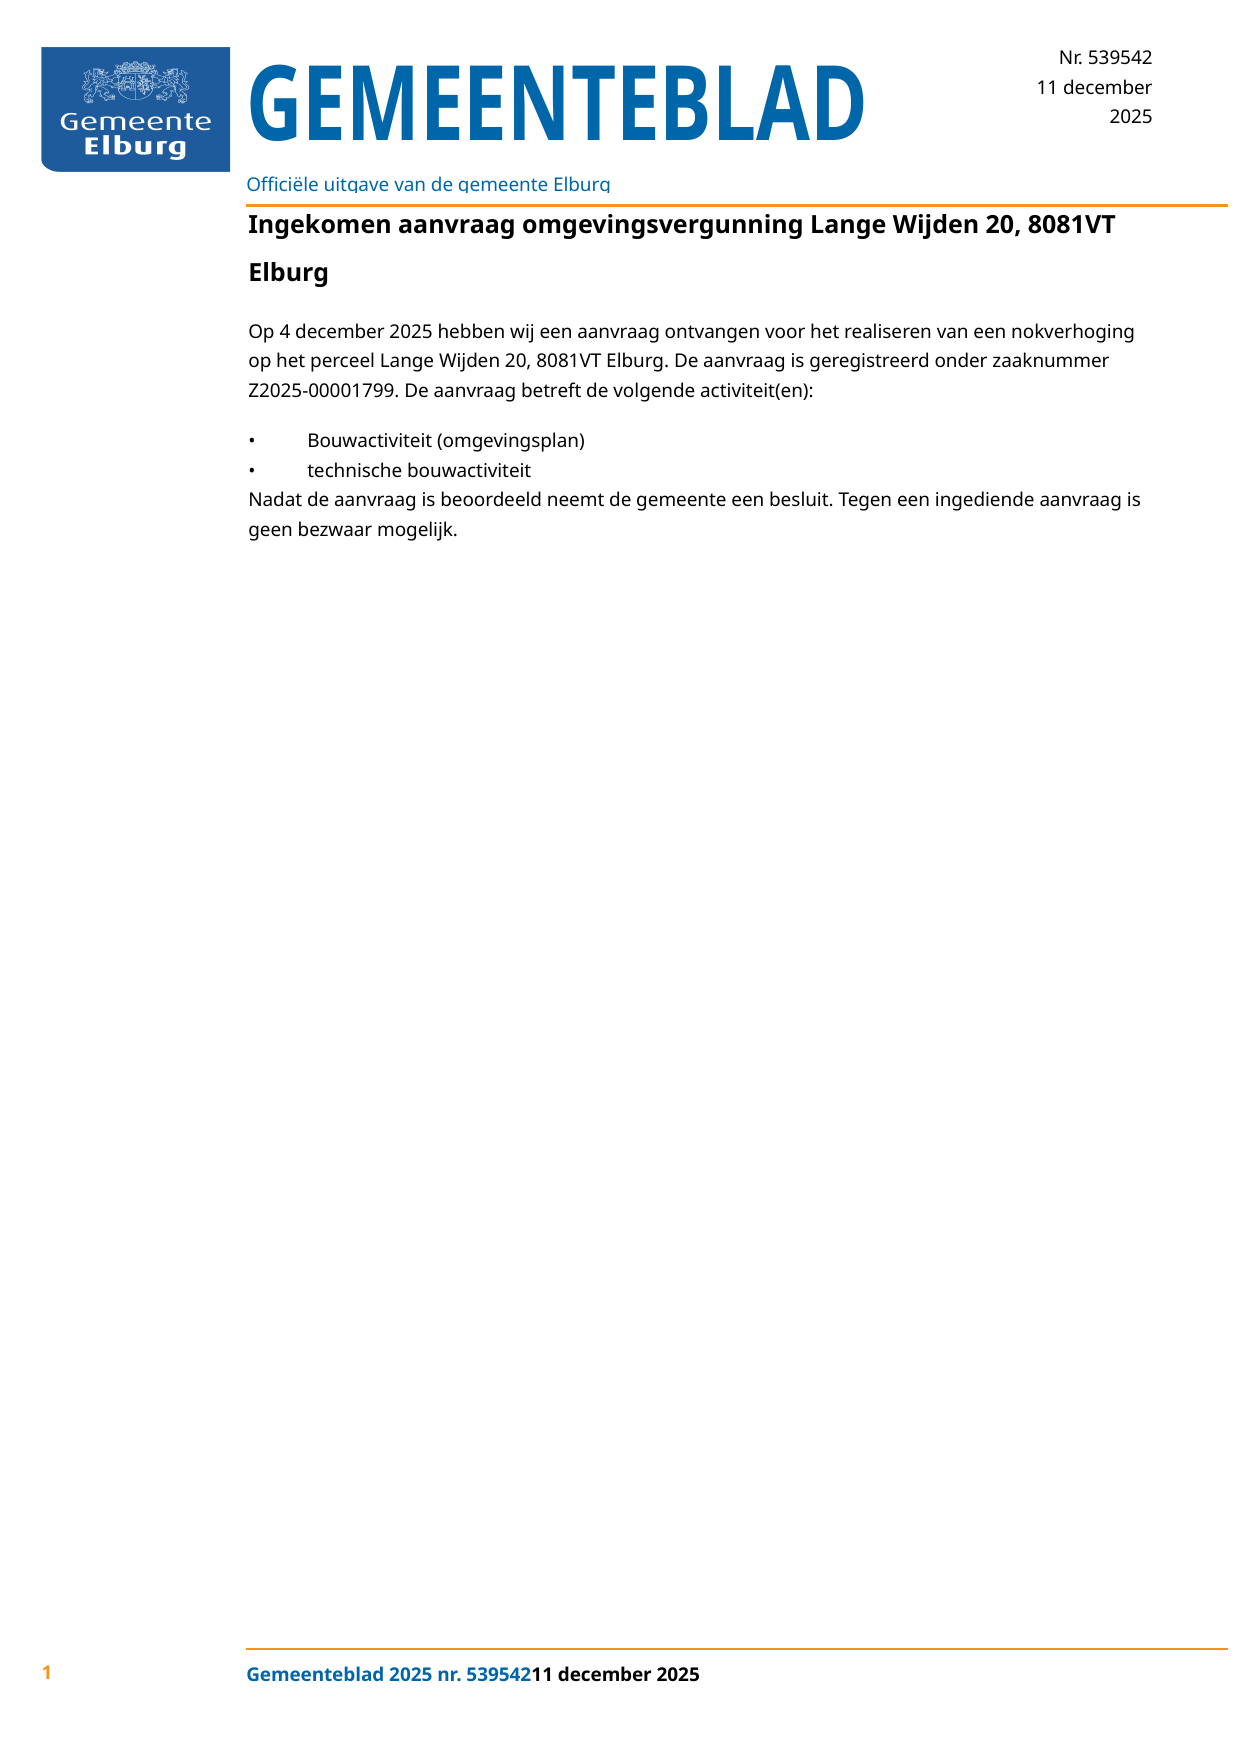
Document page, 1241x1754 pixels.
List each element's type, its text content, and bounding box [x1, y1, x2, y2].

list Bouwactiviteit (omgevingsplan) [248, 427, 1152, 453]
text Ingekomen aanvraag omgevingsvergunning Lange Wijden 20, 8081VT Elburg [248, 207, 1152, 288]
text Op 4 december 2025 hebben wij een aanvraag ontvangen voor het realiseren van een nokverhoging op het perceel Lange Wijden 20, 8081VT Elburg. De aanvraag is geregistreerd onder zaaknummer Z2025-00001799. De aanvraag betreft de volgende activiteit(en): [248, 318, 1152, 403]
text Nadat de aanvraag is beoordeeld neemt de gemeente een besluit. Tegen een ingediende aanvraag is geen bezwaar mogelijk. [248, 487, 1152, 542]
picture [41, 47, 231, 172]
list technische bouwactiviteit [248, 457, 1152, 483]
